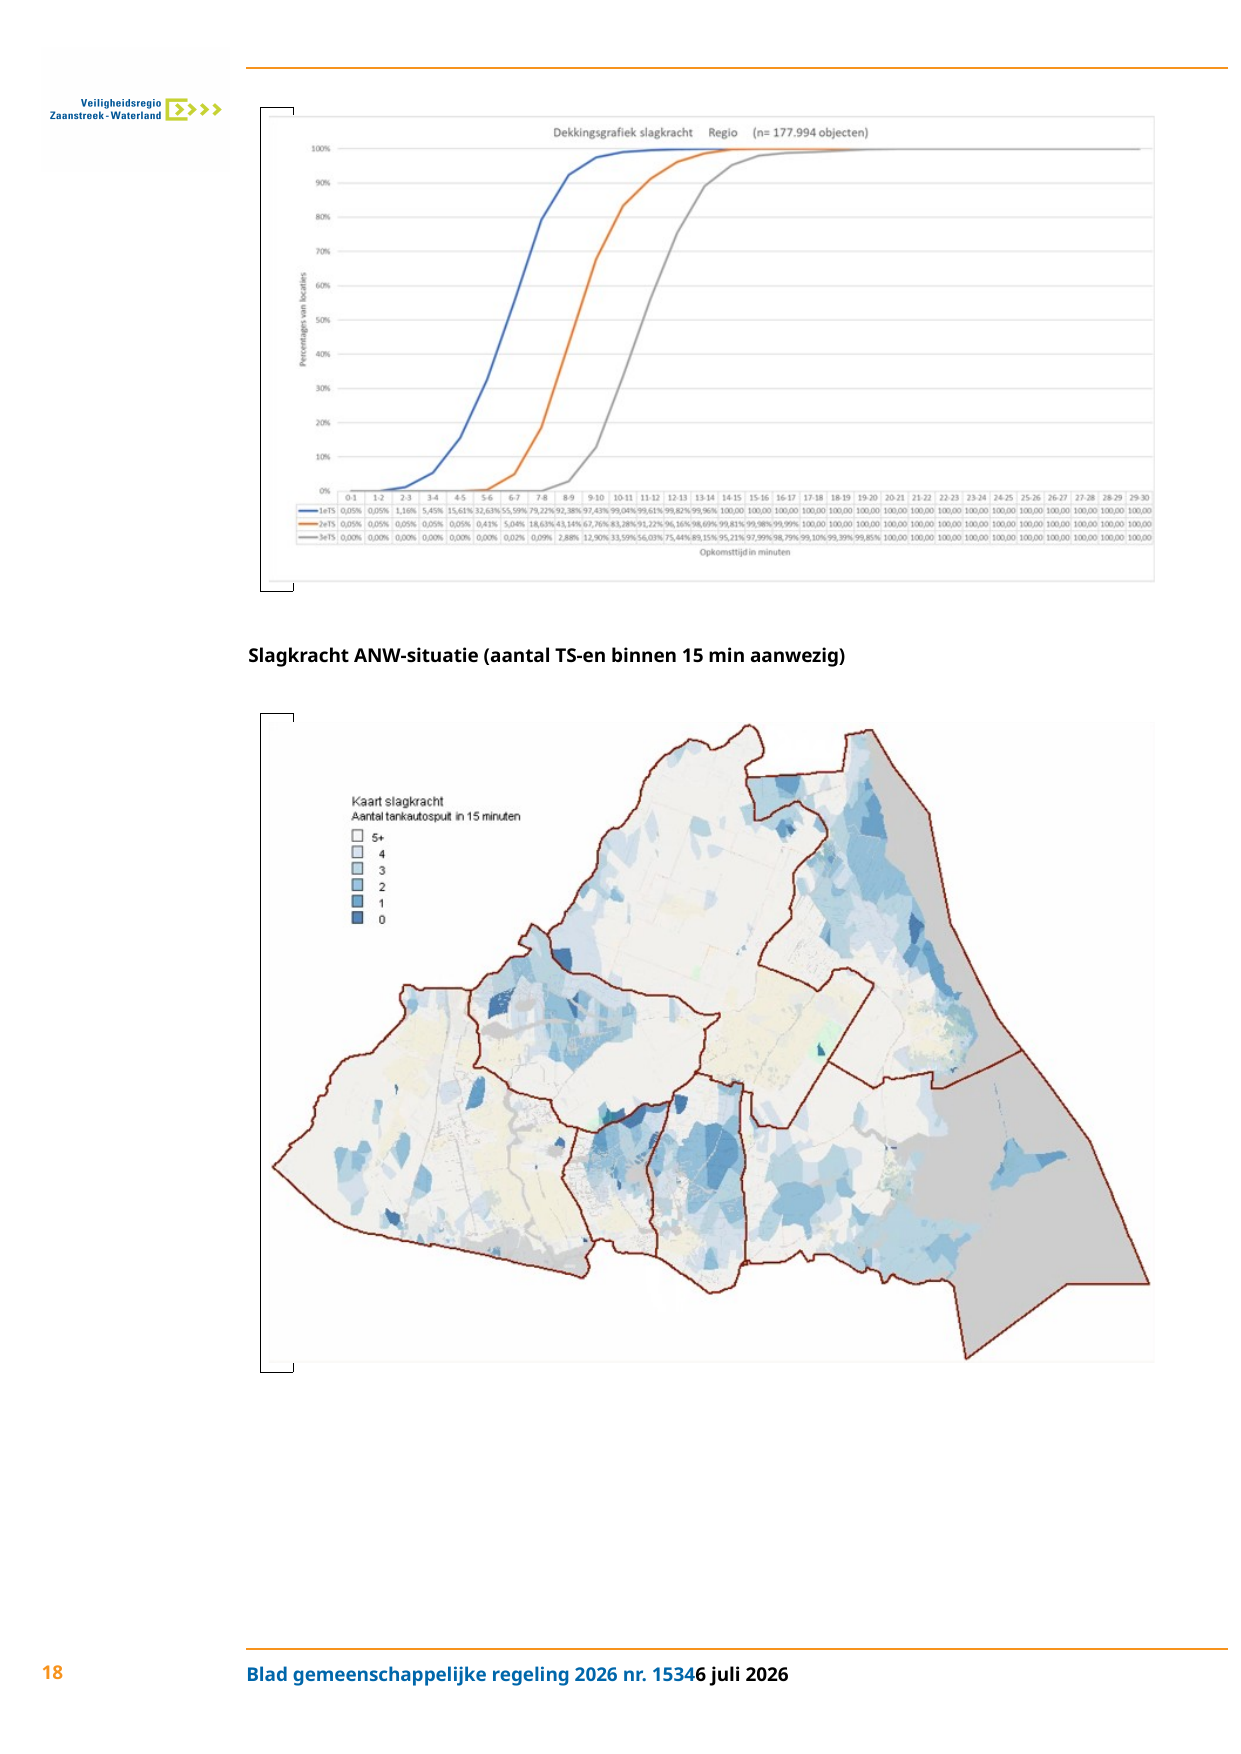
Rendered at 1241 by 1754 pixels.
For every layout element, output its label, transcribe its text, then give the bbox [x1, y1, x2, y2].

picture [268, 722, 1155, 1363]
picture [41, 47, 231, 172]
text Slagkracht ANW-situatie (aantal TS-en binnen 15 min aanwezig) [248, 642, 1152, 668]
picture [268, 115, 1155, 583]
